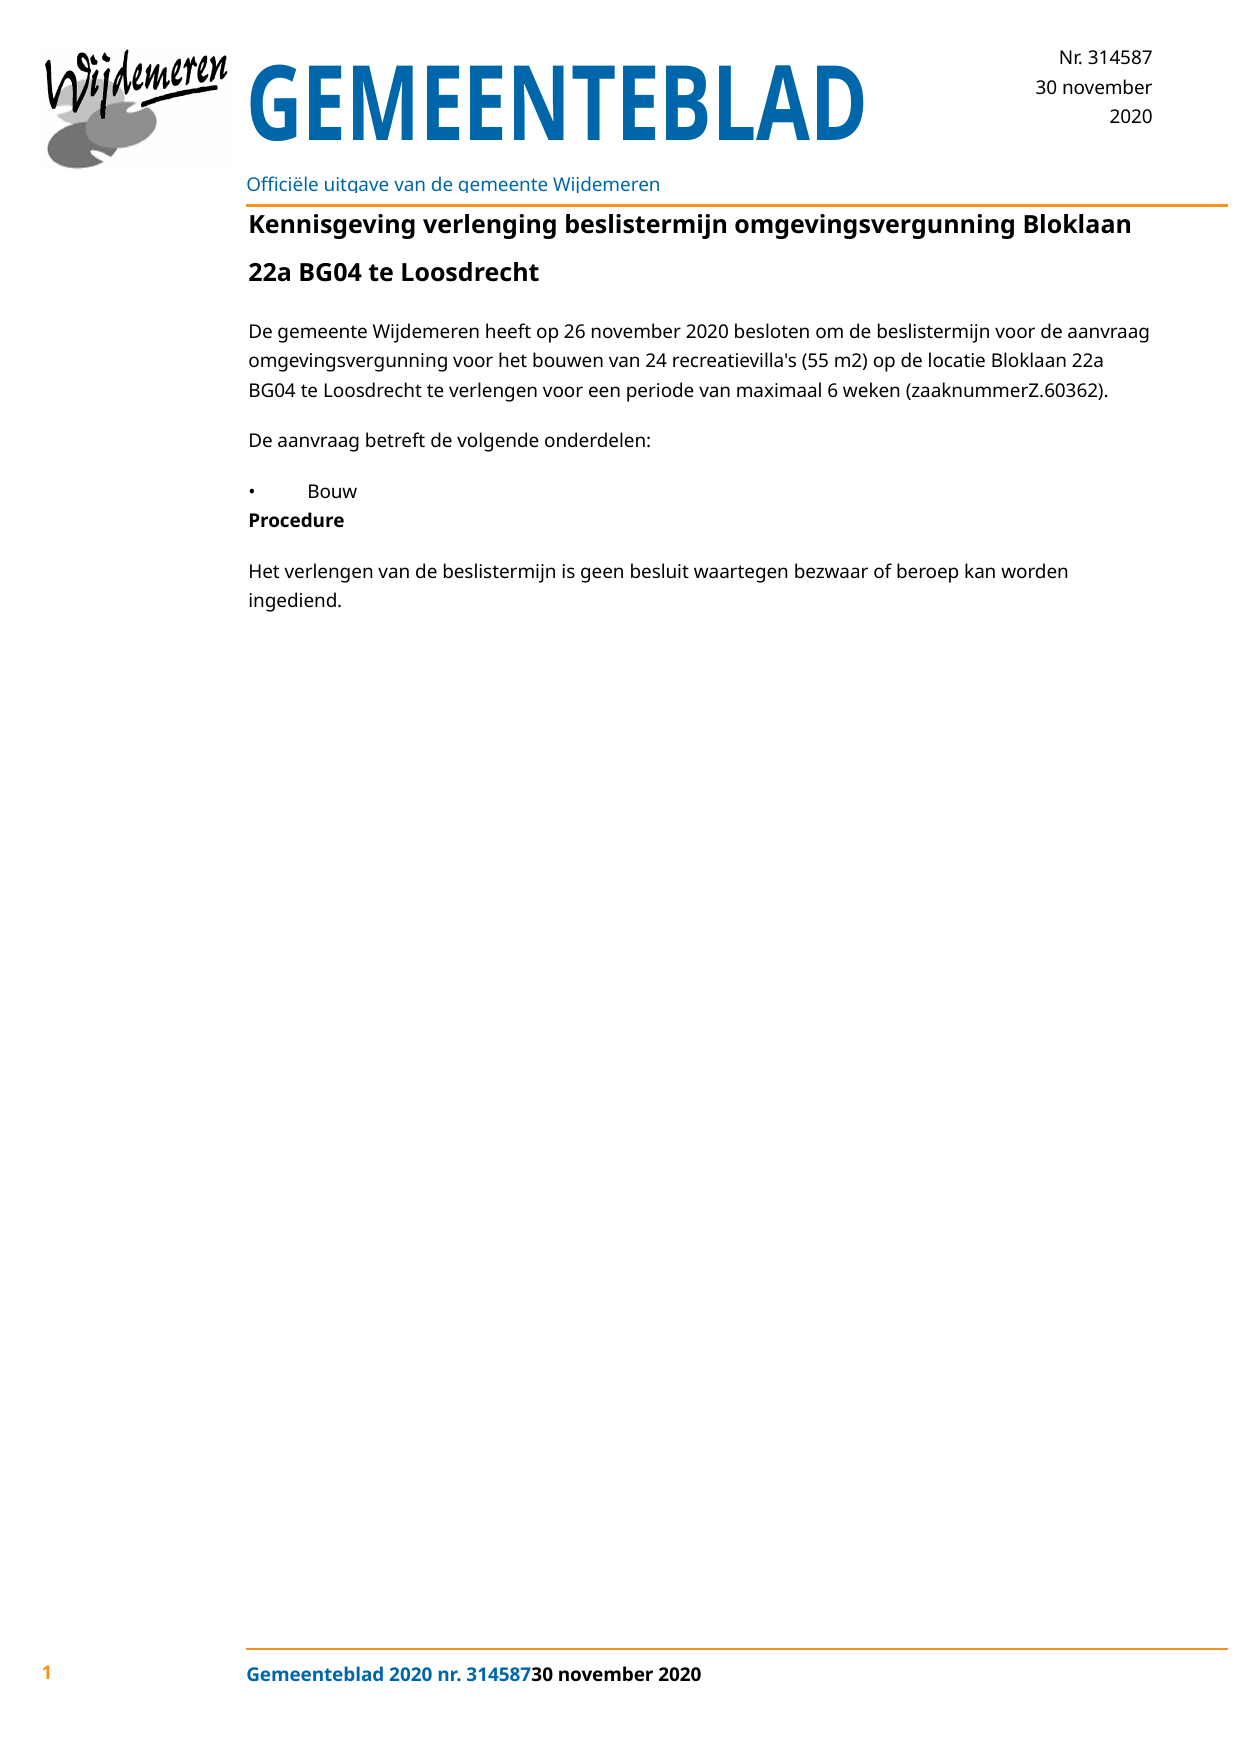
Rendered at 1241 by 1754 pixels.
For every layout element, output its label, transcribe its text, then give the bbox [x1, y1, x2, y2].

text Het verlengen van de beslistermijn is geen besluit waartegen bezwaar of beroep kan worden ingediend. [248, 558, 1152, 613]
text De aanvraag betreft de volgende onderdelen: [248, 427, 1152, 453]
text Kennisgeving verlenging beslistermijn omgevingsvergunning Bloklaan 22a BG04 te Loosdrecht [248, 207, 1152, 288]
text De gemeente Wijdemeren heeft op 26 november 2020 besloten om de beslistermijn voor de aanvraag omgevingsvergunning voor het bouwen van 24 recreatievilla's (55 m2) op de locatie Bloklaan 22a BG04 te Loosdrecht te verlengen voor een periode van maximaal 6 weken (zaaknummerZ.60362). [248, 318, 1152, 403]
text Procedure [248, 507, 1152, 533]
picture [41, 47, 231, 172]
list Bouw [248, 478, 1152, 504]
